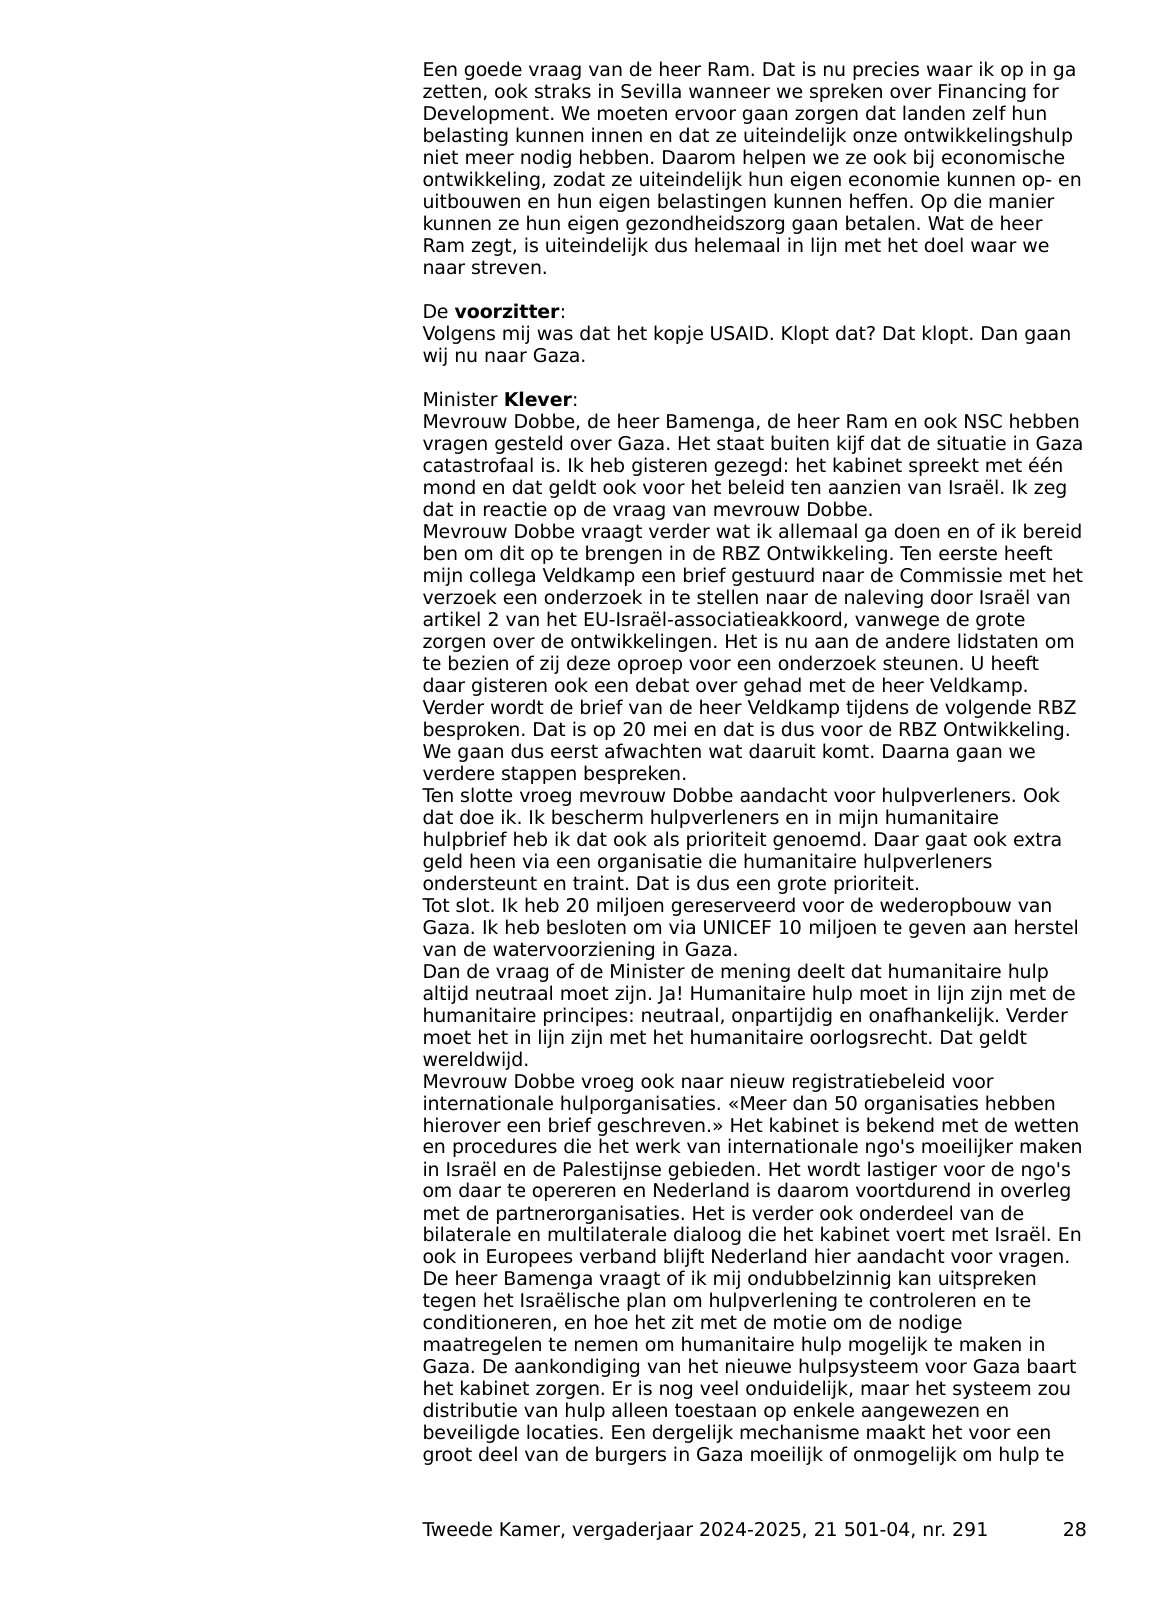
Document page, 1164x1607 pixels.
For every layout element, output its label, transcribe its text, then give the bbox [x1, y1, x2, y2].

text De voorzitter: [422, 301, 1087, 323]
text Tot slot. Ik heb 20 miljoen gereserveerd voor de wederopbouw van Gaza. Ik heb besloten om via UNICEF 10 miljoen te geven aan herstel van de watervoorziening in Gaza. [422, 895, 1087, 961]
text Ten slotte vroeg mevrouw Dobbe aandacht voor hulpverleners. Ook dat doe ik. Ik bescherm hulpverleners en in mijn humanitaire hulpbrief heb ik dat ook als prioriteit genoemd. Daar gaat ook extra geld heen via een organisatie die humanitaire hulpverleners ondersteunt en traint. Dat is dus een grote prioriteit. [422, 785, 1087, 895]
text Mevrouw Dobbe vroeg ook naar nieuw registratiebeleid voor internationale hulporganisaties. «Meer dan 50 organisaties hebben hierover een brief geschreven.» Het kabinet is bekend met de wetten en procedures die het werk van internationale ngo's moeilijker maken in Israël en de Palestijnse gebieden. Het wordt lastiger voor de ngo's om daar te opereren en Nederland is daarom voortdurend in overleg met de partnerorganisaties. Het is verder ook onderdeel van de bilaterale en multilaterale dialoog die het kabinet voert met Israël. En ook in Europees verband blijft Nederland hier aandacht voor vragen. [422, 1071, 1087, 1268]
text Minister Klever: [422, 389, 1087, 411]
text Dan de vraag of de Minister de mening deelt dat humanitaire hulp altijd neutraal moet zijn. Ja! Humanitaire hulp moet in lijn zijn met de humanitaire principes: neutraal, onpartijdig en onafhankelijk. Verder moet het in lijn zijn met het humanitaire oorlogsrecht. Dat geldt wereldwijd. [422, 961, 1087, 1071]
text Een goede vraag van de heer Ram. Dat is nu precies waar ik op in ga zetten, ook straks in Sevilla wanneer we spreken over Financing for Development. We moeten ervoor gaan zorgen dat landen zelf hun belasting kunnen innen en dat ze uiteindelijk onze ontwikkelingshulp niet meer nodig hebben. Daarom helpen we ze ook bij economische ontwikkeling, zodat ze uiteindelijk hun eigen economie kunnen op- en uitbouwen en hun eigen belastingen kunnen heffen. Op die manier kunnen ze hun eigen gezondheidszorg gaan betalen. Wat de heer Ram zegt, is uiteindelijk dus helemaal in lijn met het doel waar we naar streven. [422, 59, 1087, 279]
text Volgens mij was dat het kopje USAID. Klopt dat? Dat klopt. Dan gaan wij nu naar Gaza. [422, 323, 1087, 367]
text Mevrouw Dobbe, de heer Bamenga, de heer Ram en ook NSC hebben vragen gesteld over Gaza. Het staat buiten kijf dat de situatie in Gaza catastrofaal is. Ik heb gisteren gezegd: het kabinet spreekt met één mond en dat geldt ook voor het beleid ten aanzien van Israël. Ik zeg dat in reactie op de vraag van mevrouw Dobbe. [422, 411, 1087, 521]
text De heer Bamenga vraagt of ik mij ondubbelzinnig kan uitspreken tegen het Israëlische plan om hulpverlening te controleren en te conditioneren, en hoe het zit met de motie om de nodige maatregelen te nemen om humanitaire hulp mogelijk te maken in Gaza. De aankondiging van het nieuwe hulpsysteem voor Gaza baart het kabinet zorgen. Er is nog veel onduidelijk, maar het systeem zou distributie van hulp alleen toestaan op enkele aangewezen en beveiligde locaties. Een dergelijk mechanisme maakt het voor een groot deel van de burgers in Gaza moeilijk of onmogelijk om hulp te [422, 1268, 1087, 1466]
text Mevrouw Dobbe vraagt verder wat ik allemaal ga doen en of ik bereid ben om dit op te brengen in de RBZ Ontwikkeling. Ten eerste heeft mijn collega Veldkamp een brief gestuurd naar de Commissie met het verzoek een onderzoek in te stellen naar de naleving door Israël van artikel 2 van het EU-Israël-associatieakkoord, vanwege de grote zorgen over de ontwikkelingen. Het is nu aan de andere lidstaten om te bezien of zij deze oproep voor een onderzoek steunen. U heeft daar gisteren ook een debat over gehad met de heer Veldkamp. Verder wordt de brief van de heer Veldkamp tijdens de volgende RBZ besproken. Dat is op 20 mei en dat is dus voor de RBZ Ontwikkeling. We gaan dus eerst afwachten wat daaruit komt. Daarna gaan we verdere stappen bespreken. [422, 521, 1087, 785]
